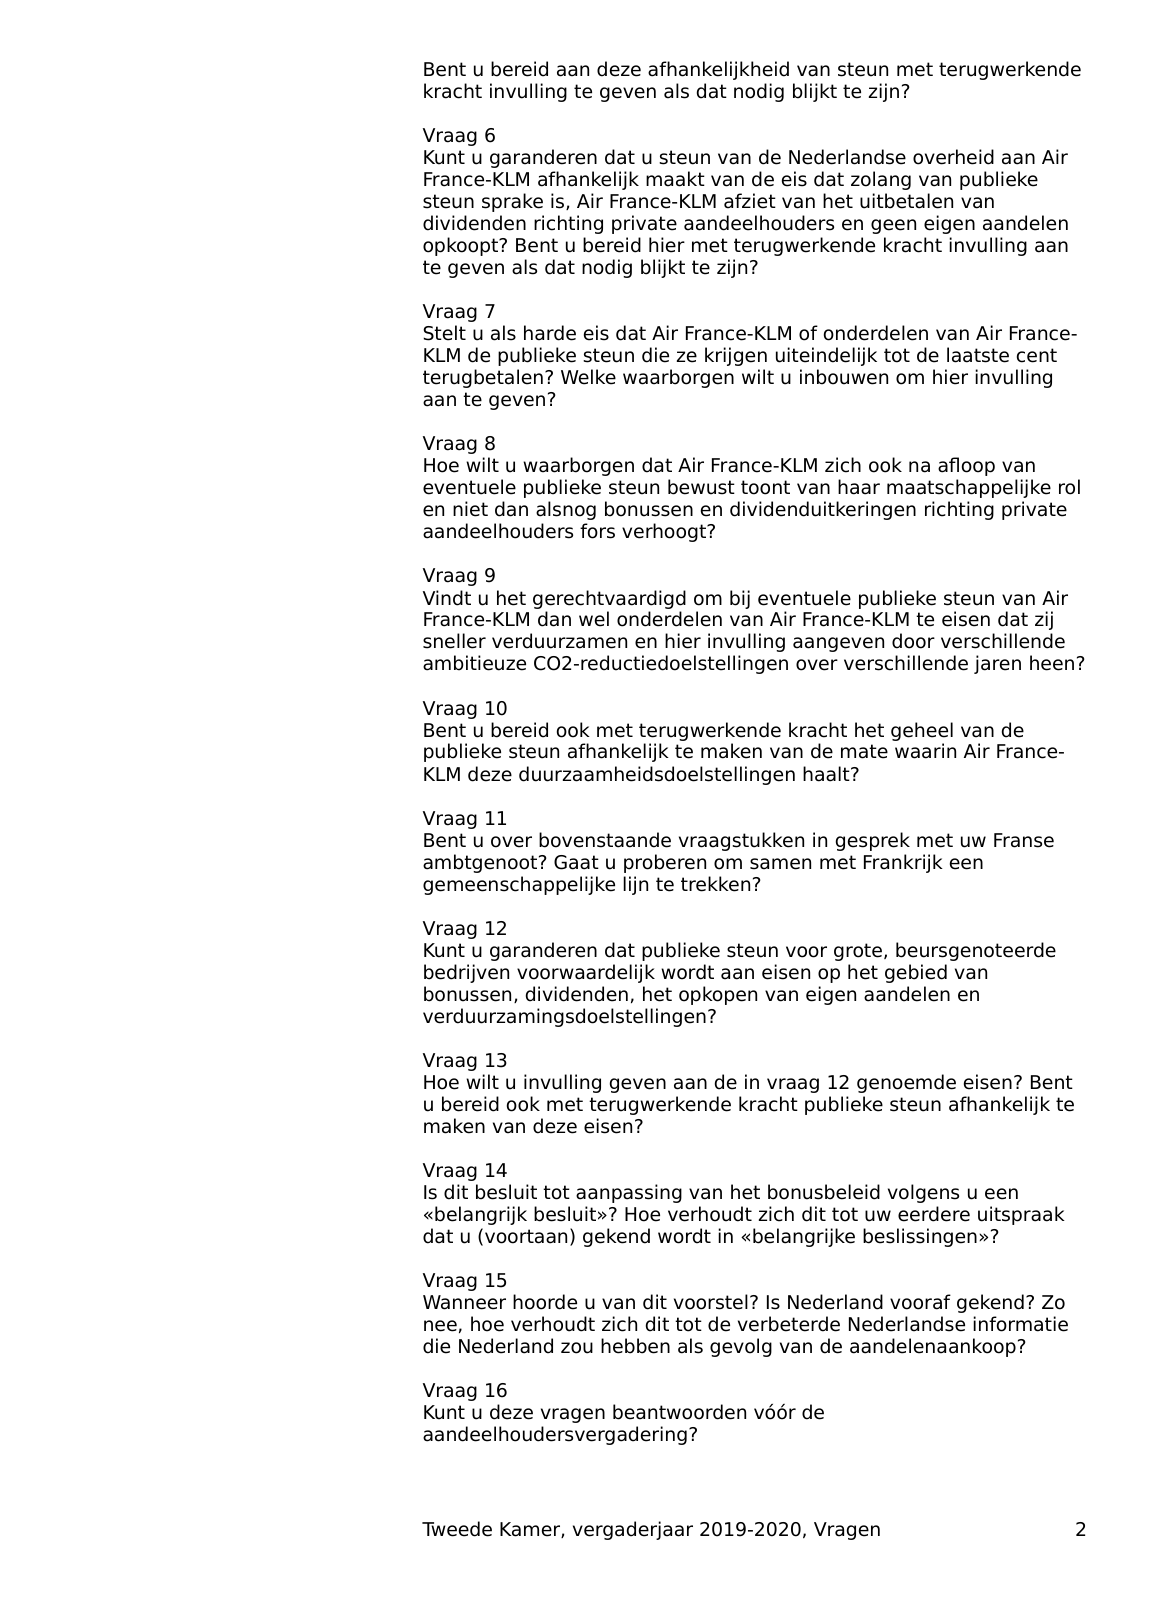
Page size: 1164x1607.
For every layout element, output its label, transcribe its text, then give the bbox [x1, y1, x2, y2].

text Vraag 15 [422, 1270, 1087, 1292]
text Vraag 6 [422, 125, 1087, 147]
text Hoe wilt u waarborgen dat Air France-KLM zich ook na afloop van eventuele publieke steun bewust toont van haar maatschappelijke rol en niet dan alsnog bonussen en dividenduitkeringen richting private aandeelhouders fors verhoogt? [422, 455, 1087, 543]
text Vraag 9 [422, 565, 1087, 587]
text Vraag 14 [422, 1160, 1087, 1182]
text Bent u over bovenstaande vraagstukken in gesprek met uw Franse ambtgenoot? Gaat u proberen om samen met Frankrijk een gemeenschappelijke lijn te trekken? [422, 829, 1087, 896]
text Hoe wilt u invulling geven aan de in vraag 12 genoemde eisen? Bent u bereid ook met terugwerkende kracht publieke steun afhankelijk te maken van deze eisen? [422, 1072, 1087, 1138]
text Is dit besluit tot aanpassing van het bonusbeleid volgens u een «belangrijk besluit»? Hoe verhoudt zich dit tot uw eerdere uitspraak dat u (voortaan) gekend wordt in «belangrijke beslissingen»? [422, 1182, 1087, 1248]
text Kunt u garanderen dat publieke steun voor grote, beursgenoteerde bedrijven voorwaardelijk wordt aan eisen op het gebied van bonussen, dividenden, het opkopen van eigen aandelen en verduurzamingsdoelstellingen? [422, 940, 1087, 1028]
text Bent u bereid ook met terugwerkende kracht het geheel van de publieke steun afhankelijk te maken van de mate waarin Air France-KLM deze duurzaamheidsdoelstellingen haalt? [422, 719, 1087, 785]
text Vraag 13 [422, 1050, 1087, 1072]
text Vindt u het gerechtvaardigd om bij eventuele publieke steun van Air France-KLM dan wel onderdelen van Air France-KLM te eisen dat zij sneller verduurzamen en hier invulling aangeven door verschillende ambitieuze CO2-reductiedoelstellingen over verschillende jaren heen? [422, 587, 1087, 675]
text Vraag 10 [422, 697, 1087, 719]
text Kunt u deze vragen beantwoorden vóór de aandeelhoudersvergadering? [422, 1402, 1087, 1446]
text Stelt u als harde eis dat Air France-KLM of onderdelen van Air France-KLM de publieke steun die ze krijgen uiteindelijk tot de laatste cent terugbetalen? Welke waarborgen wilt u inbouwen om hier invulling aan te geven? [422, 323, 1087, 411]
text Vraag 12 [422, 918, 1087, 940]
text Vraag 11 [422, 808, 1087, 829]
text Vraag 8 [422, 433, 1087, 455]
text Vraag 7 [422, 301, 1087, 323]
text Wanneer hoorde u van dit voorstel? Is Nederland vooraf gekend? Zo nee, hoe verhoudt zich dit tot de verbeterde Nederlandse informatie die Nederland zou hebben als gevolg van de aandelenaankoop? [422, 1292, 1087, 1358]
text Vraag 16 [422, 1380, 1087, 1402]
text Bent u bereid aan deze afhankelijkheid van steun met terugwerkende kracht invulling te geven als dat nodig blijkt te zijn? [422, 59, 1087, 103]
text Kunt u garanderen dat u steun van de Nederlandse overheid aan Air France-KLM afhankelijk maakt van de eis dat zolang van publieke steun sprake is, Air France-KLM afziet van het uitbetalen van dividenden richting private aandeelhouders en geen eigen aandelen opkoopt? Bent u bereid hier met terugwerkende kracht invulling aan te geven als dat nodig blijkt te zijn? [422, 147, 1087, 279]
